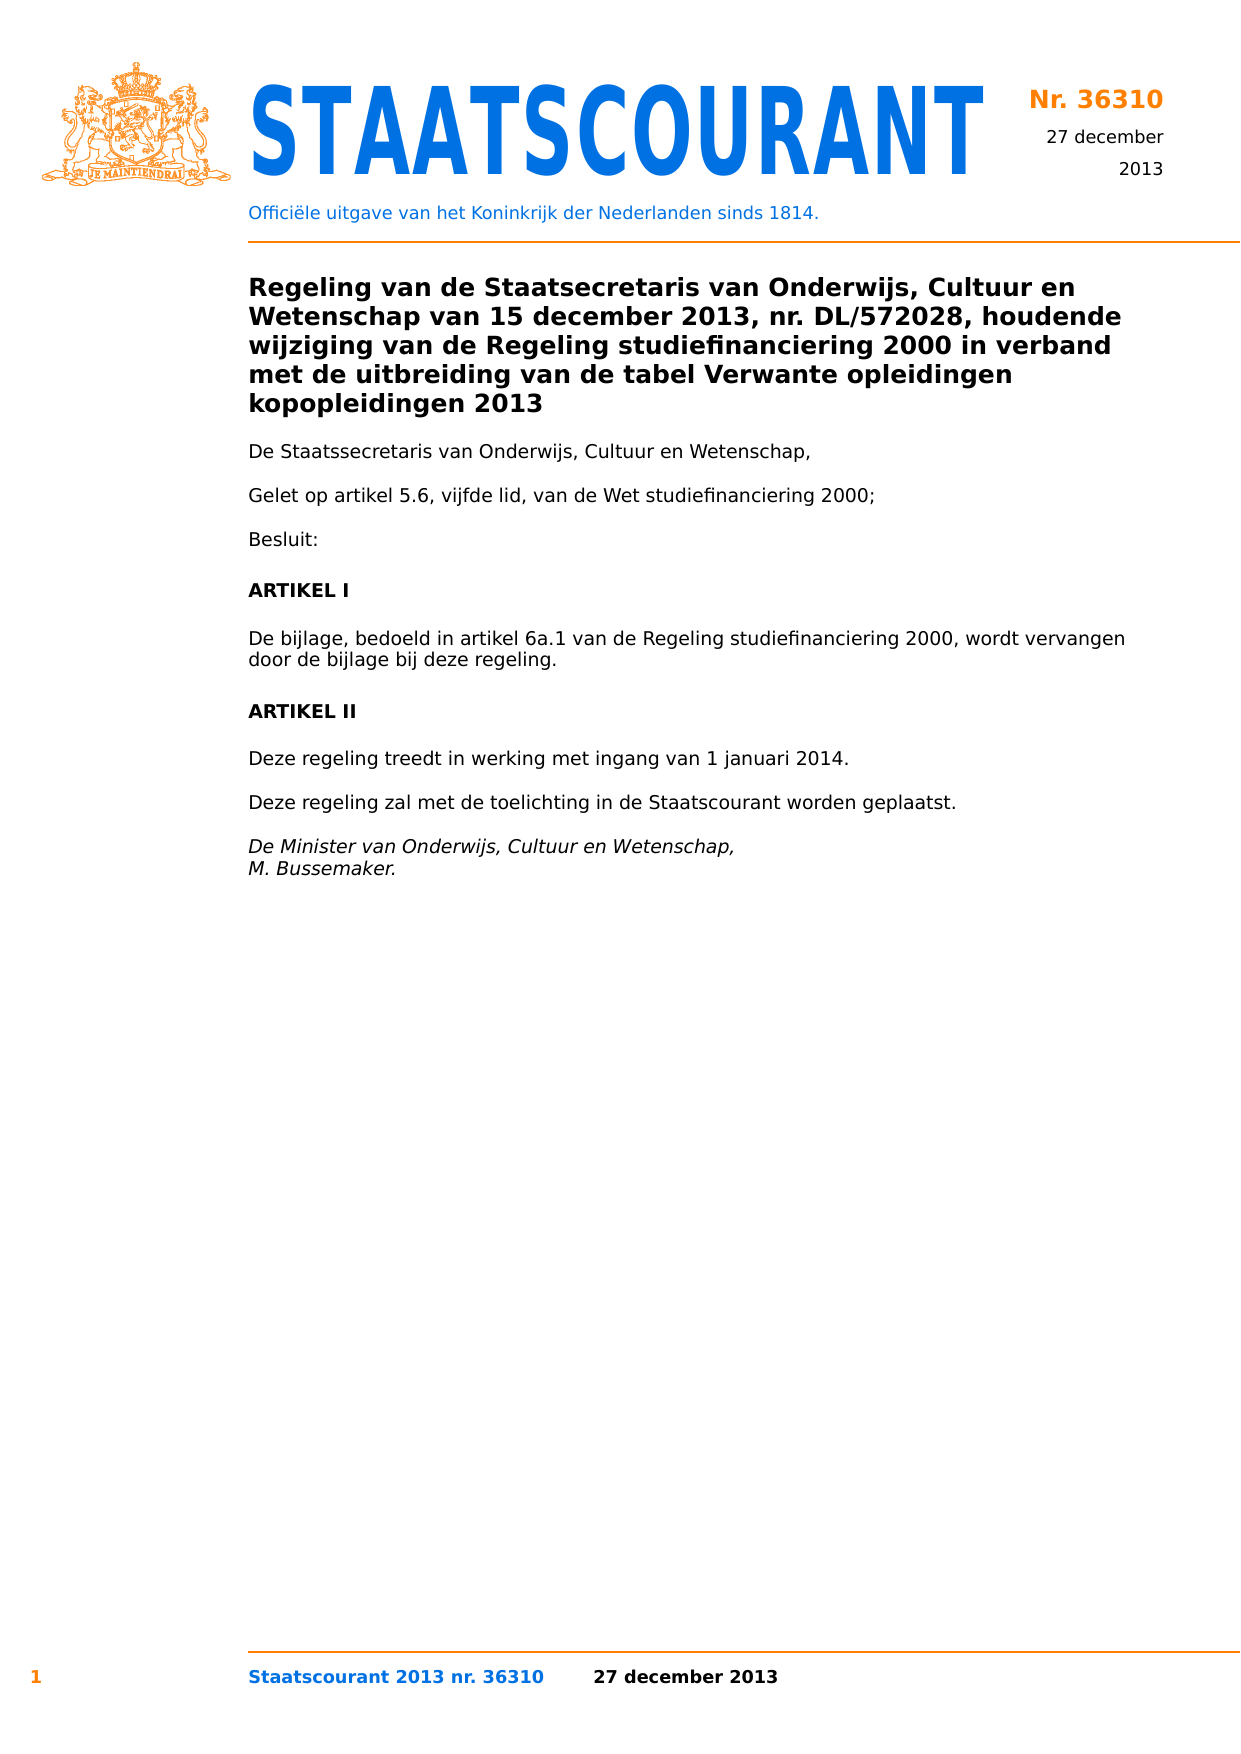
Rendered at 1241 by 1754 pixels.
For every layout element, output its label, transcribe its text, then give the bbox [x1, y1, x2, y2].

subtitle Regeling van de Staatsecretaris van Onderwijs, Cultuur en Wetenschap van 15 december 2013, nr. DL/572028, houdende wijziging van de Regeling studiefinanciering 2000 in verband met de uitbreiding van de tabel Verwante opleidingen kopopleidingen 2013 [248, 273, 1163, 419]
text Gelet op artikel 5.6, vijfde lid, van de Wet studiefinanciering 2000; [248, 484, 1163, 507]
table_cell 2013 [998, 153, 1240, 203]
text De Minister van Onderwijs, Cultuur en Wetenschap, M. Bussemaker. [248, 836, 1163, 880]
table_header STAATSCOURANT [248, 62, 998, 203]
table_header [25, 62, 248, 241]
subtitle ARTIKEL II [248, 701, 1163, 723]
table_header Nr. 36310 [998, 62, 1240, 121]
text Deze regeling zal met de toelichting in de Staatscourant worden geplaatst. [248, 792, 1163, 814]
text Besluit: [248, 528, 1163, 550]
text De Staatssecretaris van Onderwijs, Cultuur en Wetenschap, [248, 441, 1163, 463]
table_cell Officiële uitgave van het Koninkrijk der Nederlanden sinds 1814. [248, 203, 1240, 241]
text Deze regeling treedt in werking met ingang van 1 januari 2014. [248, 748, 1163, 770]
text De bijlage, bedoeld in artikel 6a.1 van de Regeling studiefinanciering 2000, wordt vervangen door de bijlage bij deze regeling. [248, 627, 1163, 671]
table_cell 27 december [998, 121, 1240, 153]
picture [41, 62, 231, 186]
subtitle ARTIKEL I [248, 580, 1163, 602]
